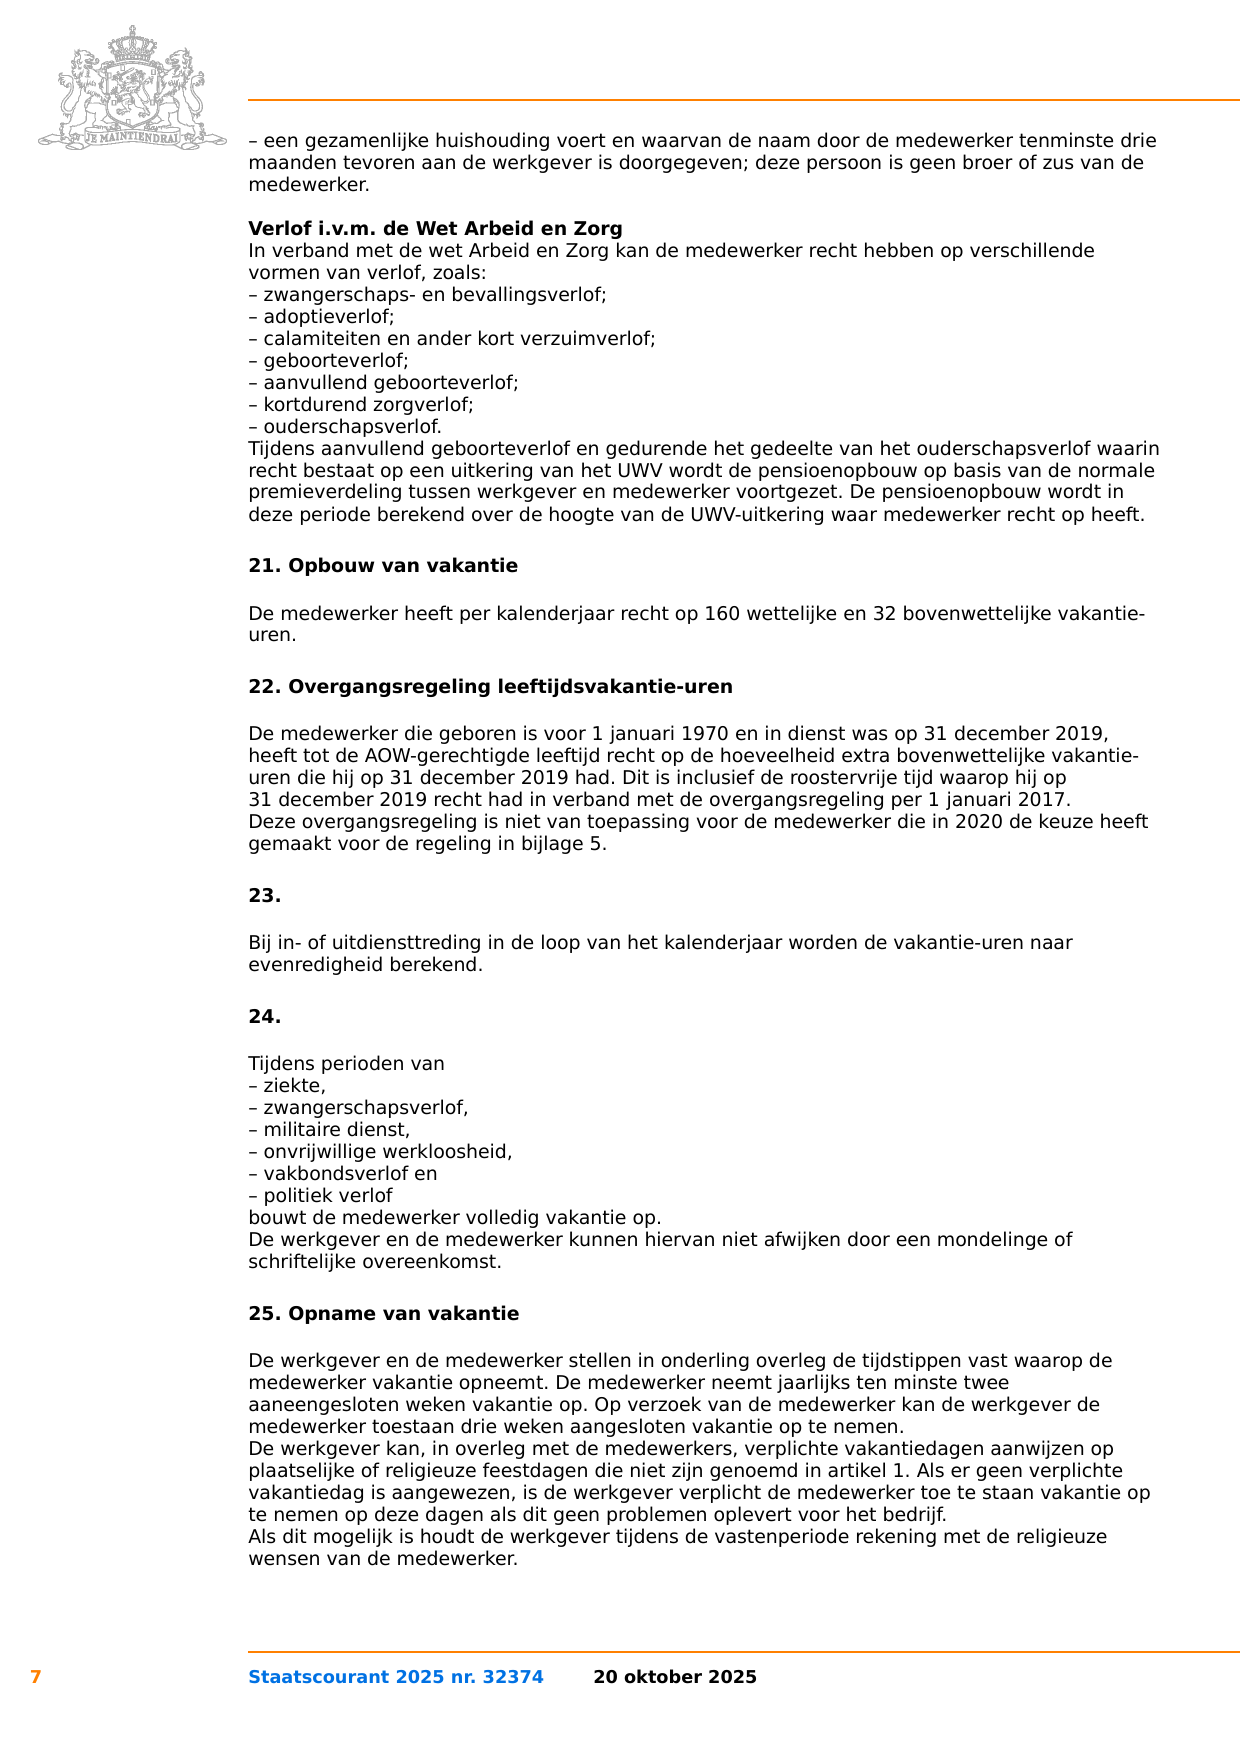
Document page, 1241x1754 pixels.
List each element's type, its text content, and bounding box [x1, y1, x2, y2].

text – politiek verlof [248, 1185, 1163, 1207]
text – een gezamenlijke huishouding voert en waarvan de naam door de medewerker tenminste drie maanden tevoren aan de werkgever is doorgegeven; deze persoon is geen broer of zus van de medewerker. [248, 130, 1163, 196]
text De werkgever en de medewerker stellen in onderling overleg de tijdstippen vast waarop de medewerker vakantie opneemt. De medewerker neemt jaarlijks ten minste twee aaneengesloten weken vakantie op. Op verzoek van de medewerker kan de werkgever de medewerker toestaan drie weken aangesloten vakantie op te nemen. [248, 1350, 1163, 1438]
text – calamiteiten en ander kort verzuimverlof; [248, 328, 1163, 349]
text – adoptieverlof; [248, 306, 1163, 328]
subtitle Verlof i.v.m. de Wet Arbeid en Zorg [248, 218, 1163, 240]
text – ziekte, [248, 1075, 1163, 1097]
text – aanvullend geboorteverlof; [248, 372, 1163, 393]
text Tijdens aanvullend geboorteverlof en gedurende het gedeelte van het ouderschapsverlof waarin recht bestaat op een uitkering van het UWV wordt de pensioenopbouw op basis van de normale premieverdeling tussen werkgever en medewerker voortgezet. De pensioenopbouw wordt in deze periode berekend over de hoogte van de UWV-uitkering waar medewerker recht op heeft. [248, 437, 1163, 525]
text – geboorteverlof; [248, 349, 1163, 372]
text In verband met de wet Arbeid en Zorg kan de medewerker recht hebben op verschillende vormen van verlof, zoals: [248, 240, 1163, 284]
text – zwangerschapsverlof, [248, 1097, 1163, 1119]
text De werkgever en de medewerker kunnen hiervan niet afwijken door een mondelinge of schriftelijke overeenkomst. [248, 1229, 1163, 1273]
text bouwt de medewerker volledig vakantie op. [248, 1207, 1163, 1229]
text – onvrijwillige werkloosheid, [248, 1141, 1163, 1163]
subtitle 21. Opbouw van vakantie [248, 555, 1163, 577]
text Bij in- of uitdiensttreding in de loop van het kalenderjaar worden de vakantie-uren naar evenredigheid berekend. [248, 932, 1163, 976]
text De medewerker heeft per kalenderjaar recht op 160 wettelijke en 32 bovenwettelijke vakantie-uren. [248, 602, 1163, 646]
text Als dit mogelijk is houdt de werkgever tijdens de vastenperiode rekening met de religieuze wensen van de medewerker. [248, 1526, 1163, 1570]
text De medewerker die geboren is voor 1 januari 1970 en in dienst was op 31 december 2019, heeft tot de AOW-gerechtigde leeftijd recht op de hoeveelheid extra bovenwettelijke vakantie-uren die hij op 31 december 2019 had. Dit is inclusief de roostervrije tijd waarop hij op 31 december 2019 recht had in verband met de overgangsregeling per 1 januari 2017. [248, 723, 1163, 811]
text Tijdens perioden van [248, 1053, 1163, 1075]
subtitle 22. Overgangsregeling leeftijdsvakantie-uren [248, 676, 1163, 698]
text De werkgever kan, in overleg met de medewerkers, verplichte vakantiedagen aanwijzen op plaatselijke of religieuze feestdagen die niet zijn genoemd in artikel 1. Als er geen verplichte vakantiedag is aangewezen, is de werkgever verplicht de medewerker toe te staan vakantie op te nemen op deze dagen als dit geen problemen oplevert voor het bedrijf. [248, 1438, 1163, 1526]
text Deze overgangsregeling is niet van toepassing voor de medewerker die in 2020 de keuze heeft gemaakt voor de regeling in bijlage 5. [248, 811, 1163, 855]
picture [38, 25, 227, 150]
text – kortdurend zorgverlof; [248, 393, 1163, 416]
text – vakbondsverlof en [248, 1163, 1163, 1185]
subtitle 24. [248, 1006, 1163, 1028]
subtitle 25. Opname van vakantie [248, 1303, 1163, 1325]
subtitle 23. [248, 885, 1163, 907]
text – militaire dienst, [248, 1119, 1163, 1141]
text – zwangerschaps- en bevallingsverlof; [248, 284, 1163, 306]
text – ouderschapsverlof. [248, 416, 1163, 437]
